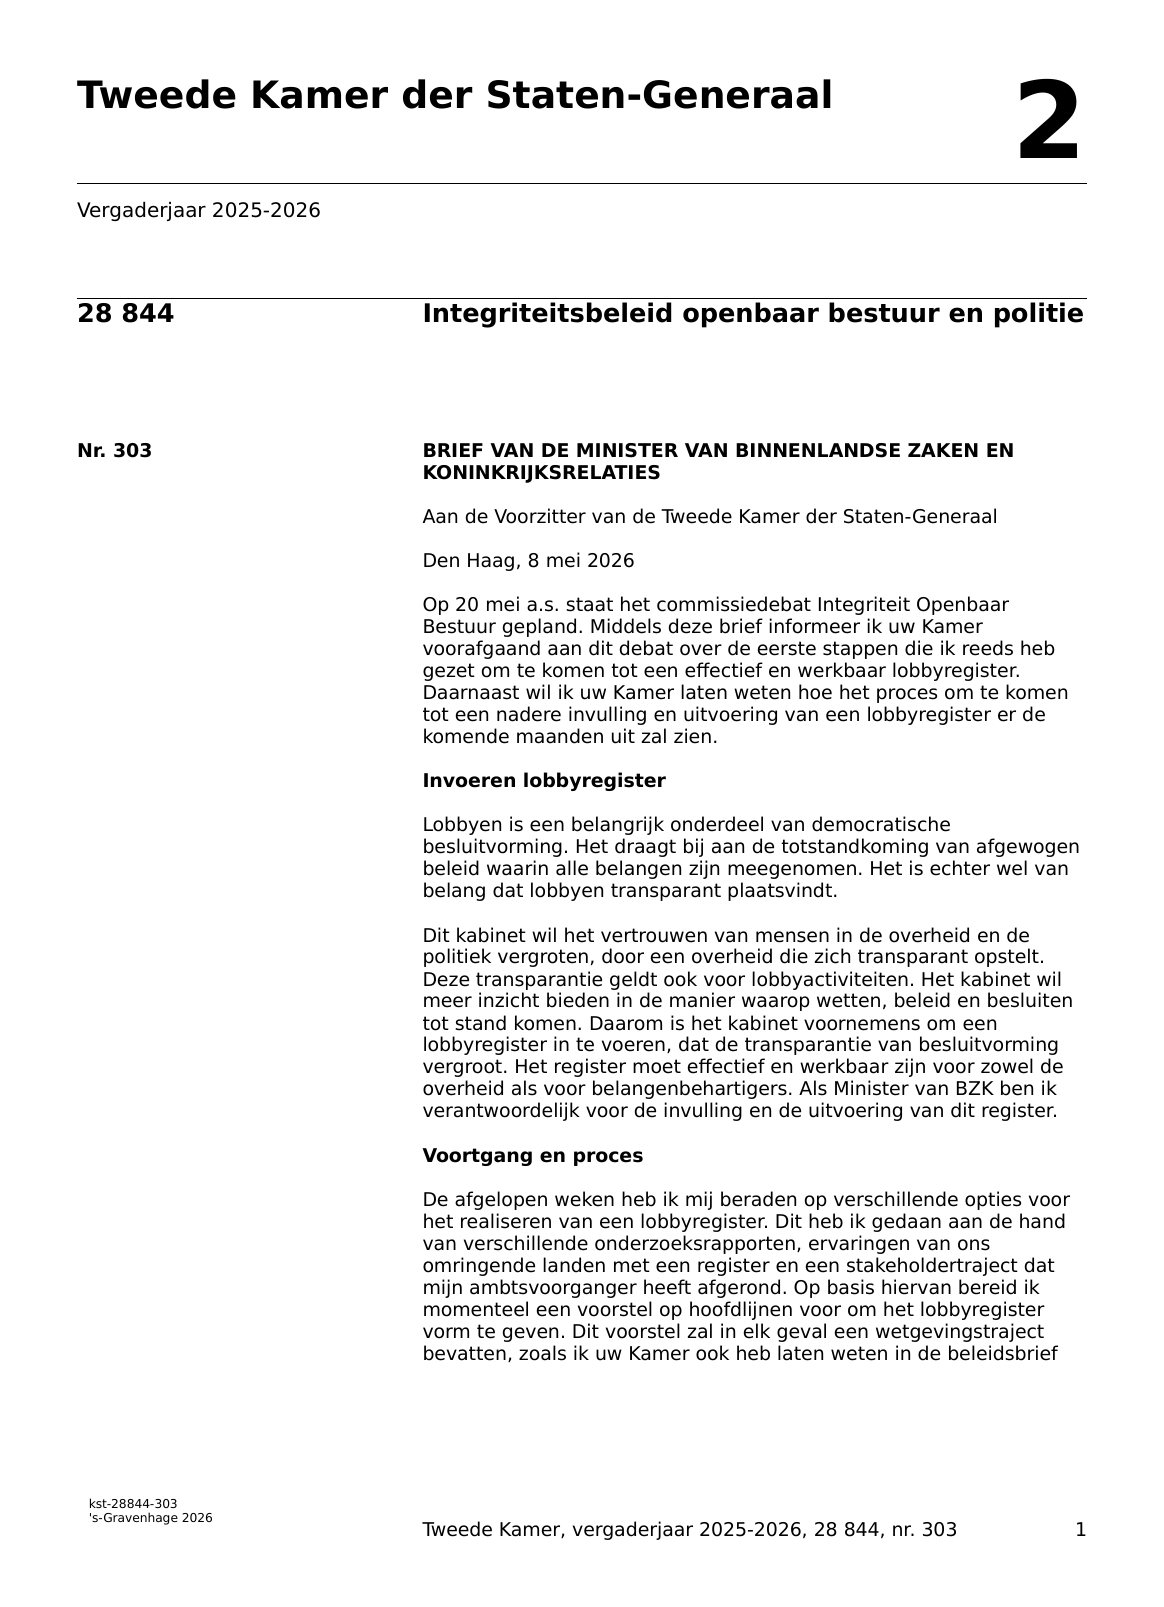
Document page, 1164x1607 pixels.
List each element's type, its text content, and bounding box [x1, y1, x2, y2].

subtitle Voortgang en proces [422, 1144, 1087, 1166]
table_cell Vergaderjaar 2025-2026 [77, 184, 1087, 298]
text Lobbyen is een belangrijk onderdeel van democratische besluitvorming. Het draagt bij aan de totstandkoming van afgewogen beleid waarin alle belangen zijn meegenomen. Het is echter wel van belang dat lobbyen transparant plaatsvindt. [422, 814, 1087, 902]
text kst-28844-303 [88, 1497, 323, 1511]
text Dit kabinet wil het vertrouwen van mensen in de overheid en de politiek vergroten, door een overheid die zich transparant opstelt. Deze transparantie geldt ook voor lobbyactiviteiten. Het kabinet wil meer inzicht bieden in de manier waarop wetten, beleid en besluiten tot stand komen. Daarom is het kabinet voornemens om een lobbyregister in te voeren, dat de transparantie van besluitvorming vergroot. Het register moet effectief en werkbaar zijn voor zowel de overheid als voor belangenbehartigers. Als Minister van BZK ben ik verantwoordelijk voor de invulling en de uitvoering van dit register. [422, 924, 1087, 1122]
table_header 2 [886, 59, 1087, 183]
table_header Tweede Kamer der Staten-Generaal [77, 59, 886, 183]
text Den Haag, 8 mei 2026 [422, 550, 1087, 572]
text De afgelopen weken heb ik mij beraden op verschillende opties voor het realiseren van een lobbyregister. Dit heb ik gedaan aan de hand van verschillende onderzoeksrapporten, ervaringen van ons omringende landen met een register en een stakeholdertraject dat mijn ambtsvoorganger heeft afgerond. Op basis hiervan bereid ik momenteel een voorstel op hoofdlijnen voor om het lobbyregister vorm te geven. Dit voorstel zal in elk geval een wetgevingstraject bevatten, zoals ik uw Kamer ook heb laten weten in de beleidsbrief [422, 1189, 1087, 1408]
subtitle Invoeren lobbyregister [422, 770, 1087, 792]
subtitle 28 844 Integriteitsbeleid openbaar bestuur en politie [77, 299, 1087, 329]
subtitle Nr. 303 BRIEF VAN DE MINISTER VAN BINNENLANDSE ZAKEN EN KONINKRIJKSRELATIES [77, 440, 1087, 484]
text Aan de Voorzitter van de Tweede Kamer der Staten-Generaal [422, 506, 1087, 528]
text Op 20 mei a.s. staat het commissiedebat Integriteit Openbaar Bestuur gepland. Middels deze brief informeer ik uw Kamer voorafgaand aan dit debat over de eerste stappen die ik reeds heb gezet om te komen tot een effectief en werkbaar lobbyregister. Daarnaast wil ik uw Kamer laten weten hoe het proces om te komen tot een nadere invulling en uitvoering van een lobbyregister er de komende maanden uit zal zien. [422, 594, 1087, 748]
text 's-Gravenhage 2026 [88, 1511, 323, 1525]
